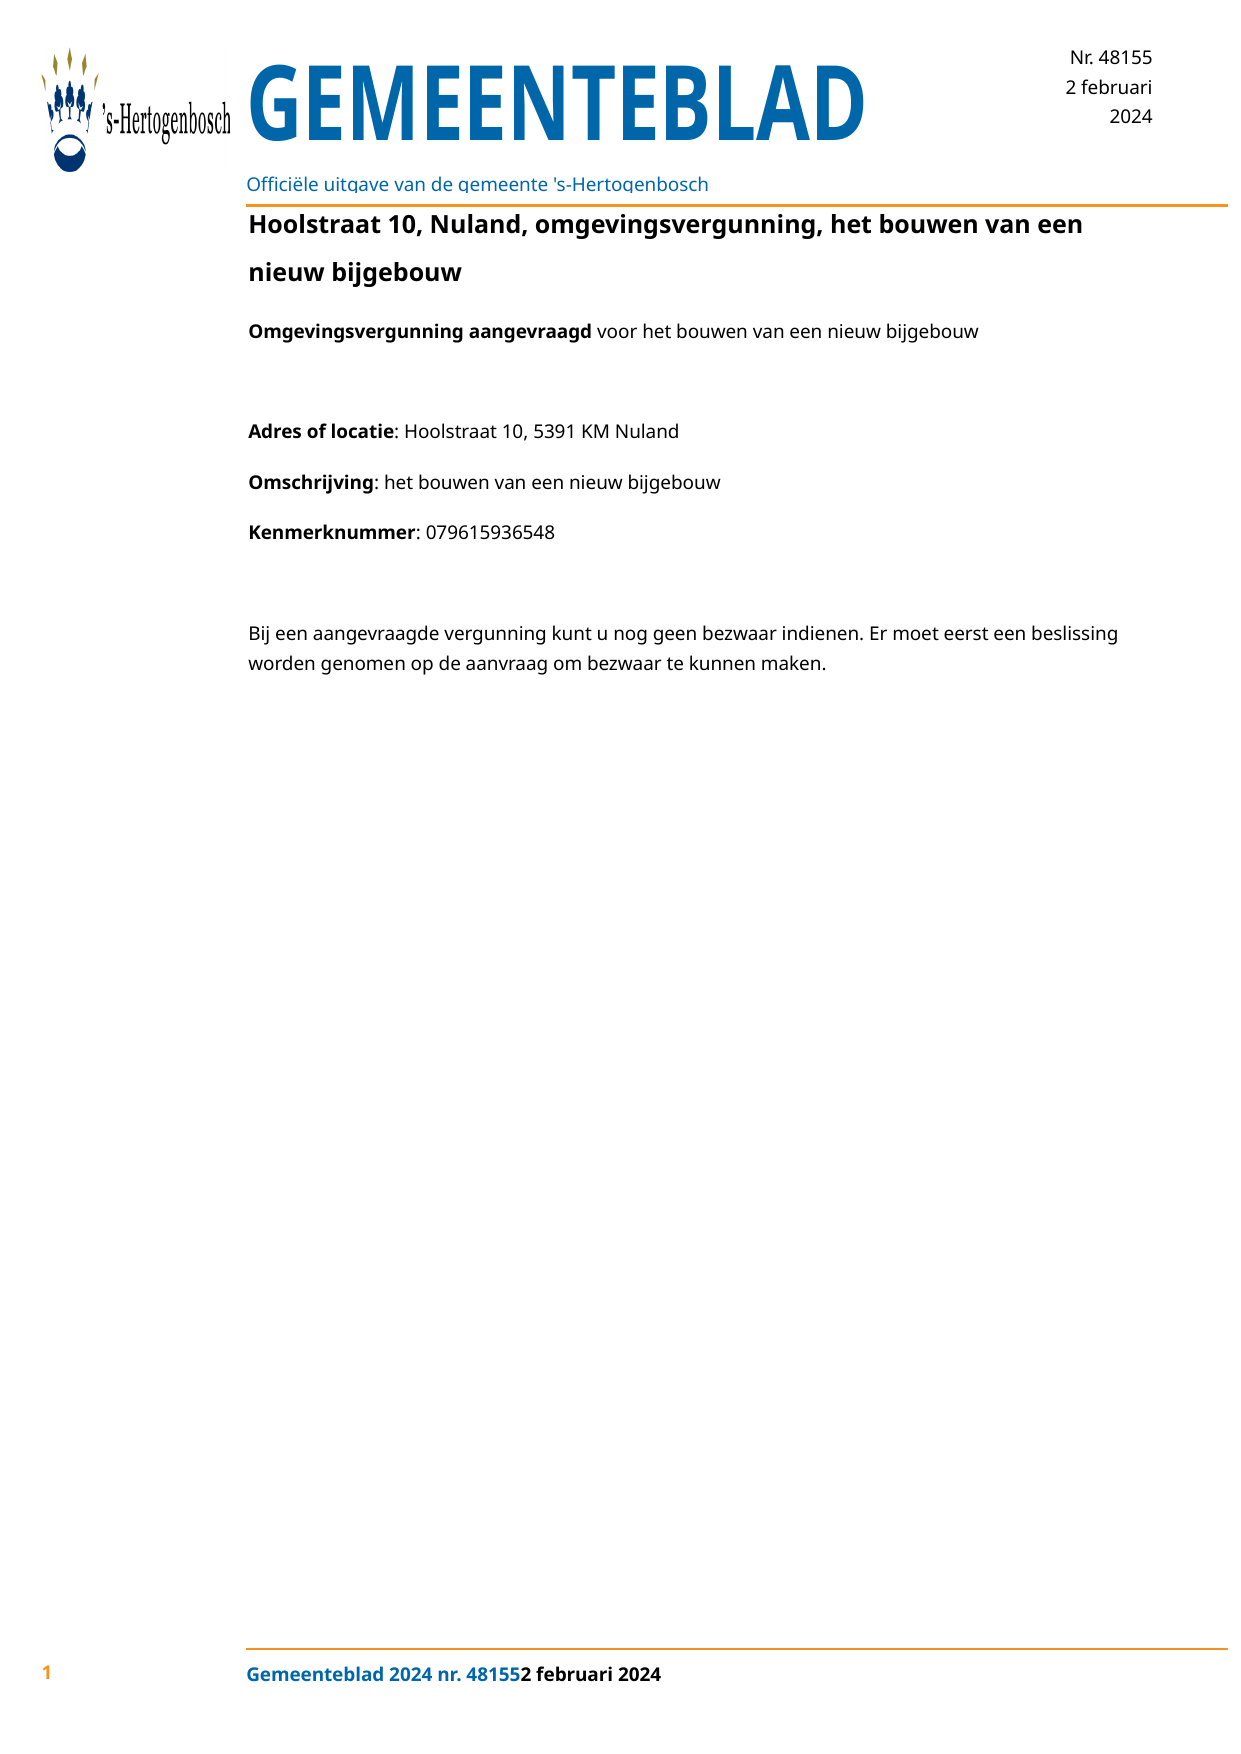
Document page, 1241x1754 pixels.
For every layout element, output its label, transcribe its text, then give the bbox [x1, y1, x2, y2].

text Bij een aangevraagde vergunning kunt u nog geen bezwaar indienen. Er moet eerst een beslissing worden genomen op de aanvraag om bezwaar te kunnen maken. [248, 620, 1152, 676]
text Kenmerknummer: 079615936548 [248, 519, 1152, 545]
text Adres of locatie: Hoolstraat 10, 5391 KM Nuland [248, 419, 1152, 444]
picture [41, 47, 231, 172]
text Omschrijving: het bouwen van een nieuw bijgebouw [248, 469, 1152, 495]
text Omgevingsvergunning aangevraagd voor het bouwen van een nieuw bijgebouw [248, 318, 1152, 344]
text Hoolstraat 10, Nuland, omgevingsvergunning, het bouwen van een nieuw bijgebouw [248, 207, 1152, 288]
